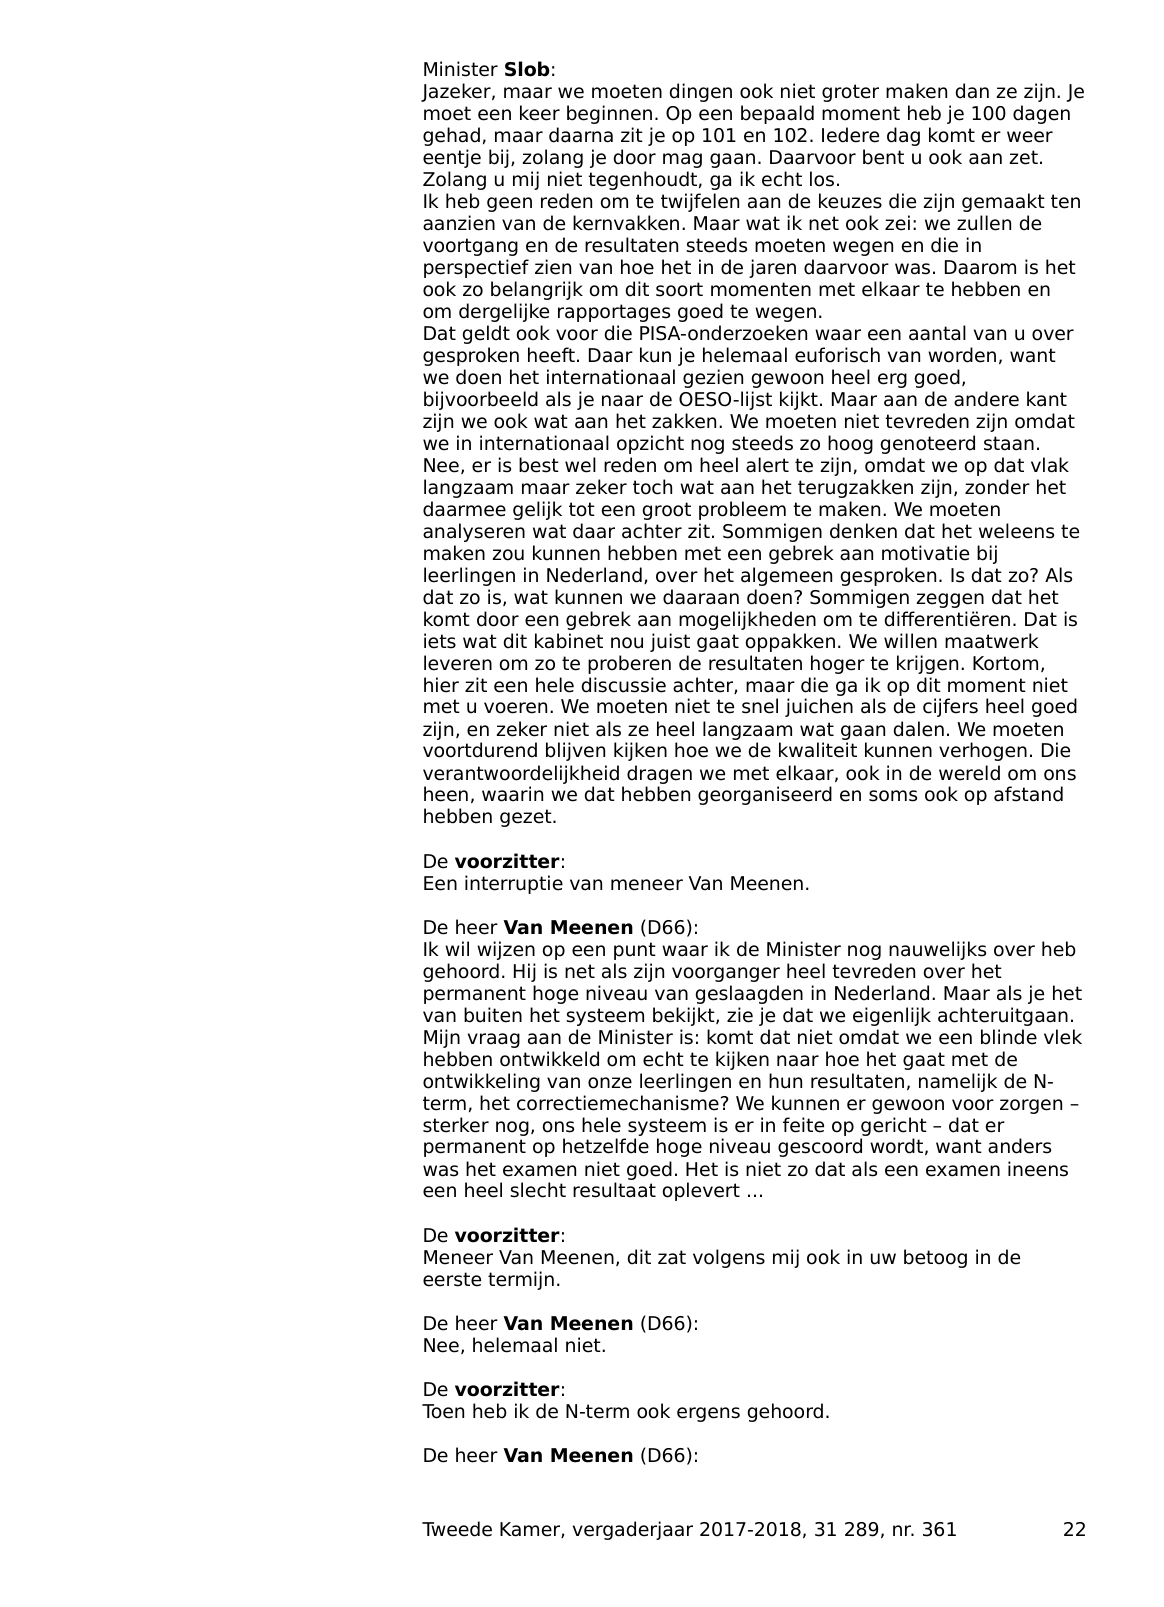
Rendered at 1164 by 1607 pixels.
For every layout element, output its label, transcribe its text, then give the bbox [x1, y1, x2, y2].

text Een interruptie van meneer Van Meenen. [422, 872, 1087, 894]
text De voorzitter: [422, 851, 1087, 872]
text Nee, helemaal niet. [422, 1335, 1087, 1357]
text De heer Van Meenen (D66): [422, 917, 1087, 939]
text De voorzitter: [422, 1379, 1087, 1401]
text Meneer Van Meenen, dit zat volgens mij ook in uw betoog in de eerste termijn. [422, 1247, 1087, 1291]
text De voorzitter: [422, 1224, 1087, 1247]
text Dat geldt ook voor die PISA-onderzoeken waar een aantal van u over gesproken heeft. Daar kun je helemaal euforisch van worden, want we doen het internationaal gezien gewoon heel erg goed, bijvoorbeeld als je naar de OESO-lijst kijkt. Maar aan de andere kant zijn we ook wat aan het zakken. We moeten niet tevreden zijn omdat we in internationaal opzicht nog steeds zo hoog genoteerd staan. Nee, er is best wel reden om heel alert te zijn, omdat we op dat vlak langzaam maar zeker toch wat aan het terugzakken zijn, zonder het daarmee gelijk tot een groot probleem te maken. We moeten analyseren wat daar achter zit. Sommigen denken dat het weleens te maken zou kunnen hebben met een gebrek aan motivatie bij leerlingen in Nederland, over het algemeen gesproken. Is dat zo? Als dat zo is, wat kunnen we daaraan doen? Sommigen zeggen dat het komt door een gebrek aan mogelijkheden om te differentiëren. Dat is iets wat dit kabinet nou juist gaat oppakken. We willen maatwerk leveren om zo te proberen de resultaten hoger te krijgen. Kortom, hier zit een hele discussie achter, maar die ga ik op dit moment niet met u voeren. We moeten niet te snel juichen als de cijfers heel goed zijn, en zeker niet als ze heel langzaam wat gaan dalen. We moeten voortdurend blijven kijken hoe we de kwaliteit kunnen verhogen. Die verantwoordelijkheid dragen we met elkaar, ook in de wereld om ons heen, waarin we dat hebben georganiseerd en soms ook op afstand hebben gezet. [422, 323, 1087, 828]
text Ik wil wijzen op een punt waar ik de Minister nog nauwelijks over heb gehoord. Hij is net als zijn voorganger heel tevreden over het permanent hoge niveau van geslaagden in Nederland. Maar als je het van buiten het systeem bekijkt, zie je dat we eigenlijk achteruitgaan. Mijn vraag aan de Minister is: komt dat niet omdat we een blinde vlek hebben ontwikkeld om echt te kijken naar hoe het gaat met de ontwikkeling van onze leerlingen en hun resultaten, namelijk de N-term, het correctiemechanisme? We kunnen er gewoon voor zorgen – sterker nog, ons hele systeem is er in feite op gericht – dat er permanent op hetzelfde hoge niveau gescoord wordt, want anders was het examen niet goed. Het is niet zo dat als een examen ineens een heel slecht resultaat oplevert ... [422, 939, 1087, 1202]
text De heer Van Meenen (D66): [422, 1445, 1087, 1467]
text Jazeker, maar we moeten dingen ook niet groter maken dan ze zijn. Je moet een keer beginnen. Op een bepaald moment heb je 100 dagen gehad, maar daarna zit je op 101 en 102. Iedere dag komt er weer eentje bij, zolang je door mag gaan. Daarvoor bent u ook aan zet. Zolang u mij niet tegenhoudt, ga ik echt los. [422, 81, 1087, 191]
text Toen heb ik de N-term ook ergens gehoord. [422, 1401, 1087, 1423]
text Ik heb geen reden om te twijfelen aan de keuzes die zijn gemaakt ten aanzien van de kernvakken. Maar wat ik net ook zei: we zullen de voortgang en de resultaten steeds moeten wegen en die in perspectief zien van hoe het in de jaren daarvoor was. Daarom is het ook zo belangrijk om dit soort momenten met elkaar te hebben en om dergelijke rapportages goed te wegen. [422, 191, 1087, 323]
text De heer Van Meenen (D66): [422, 1313, 1087, 1335]
text Minister Slob: [422, 59, 1087, 81]
